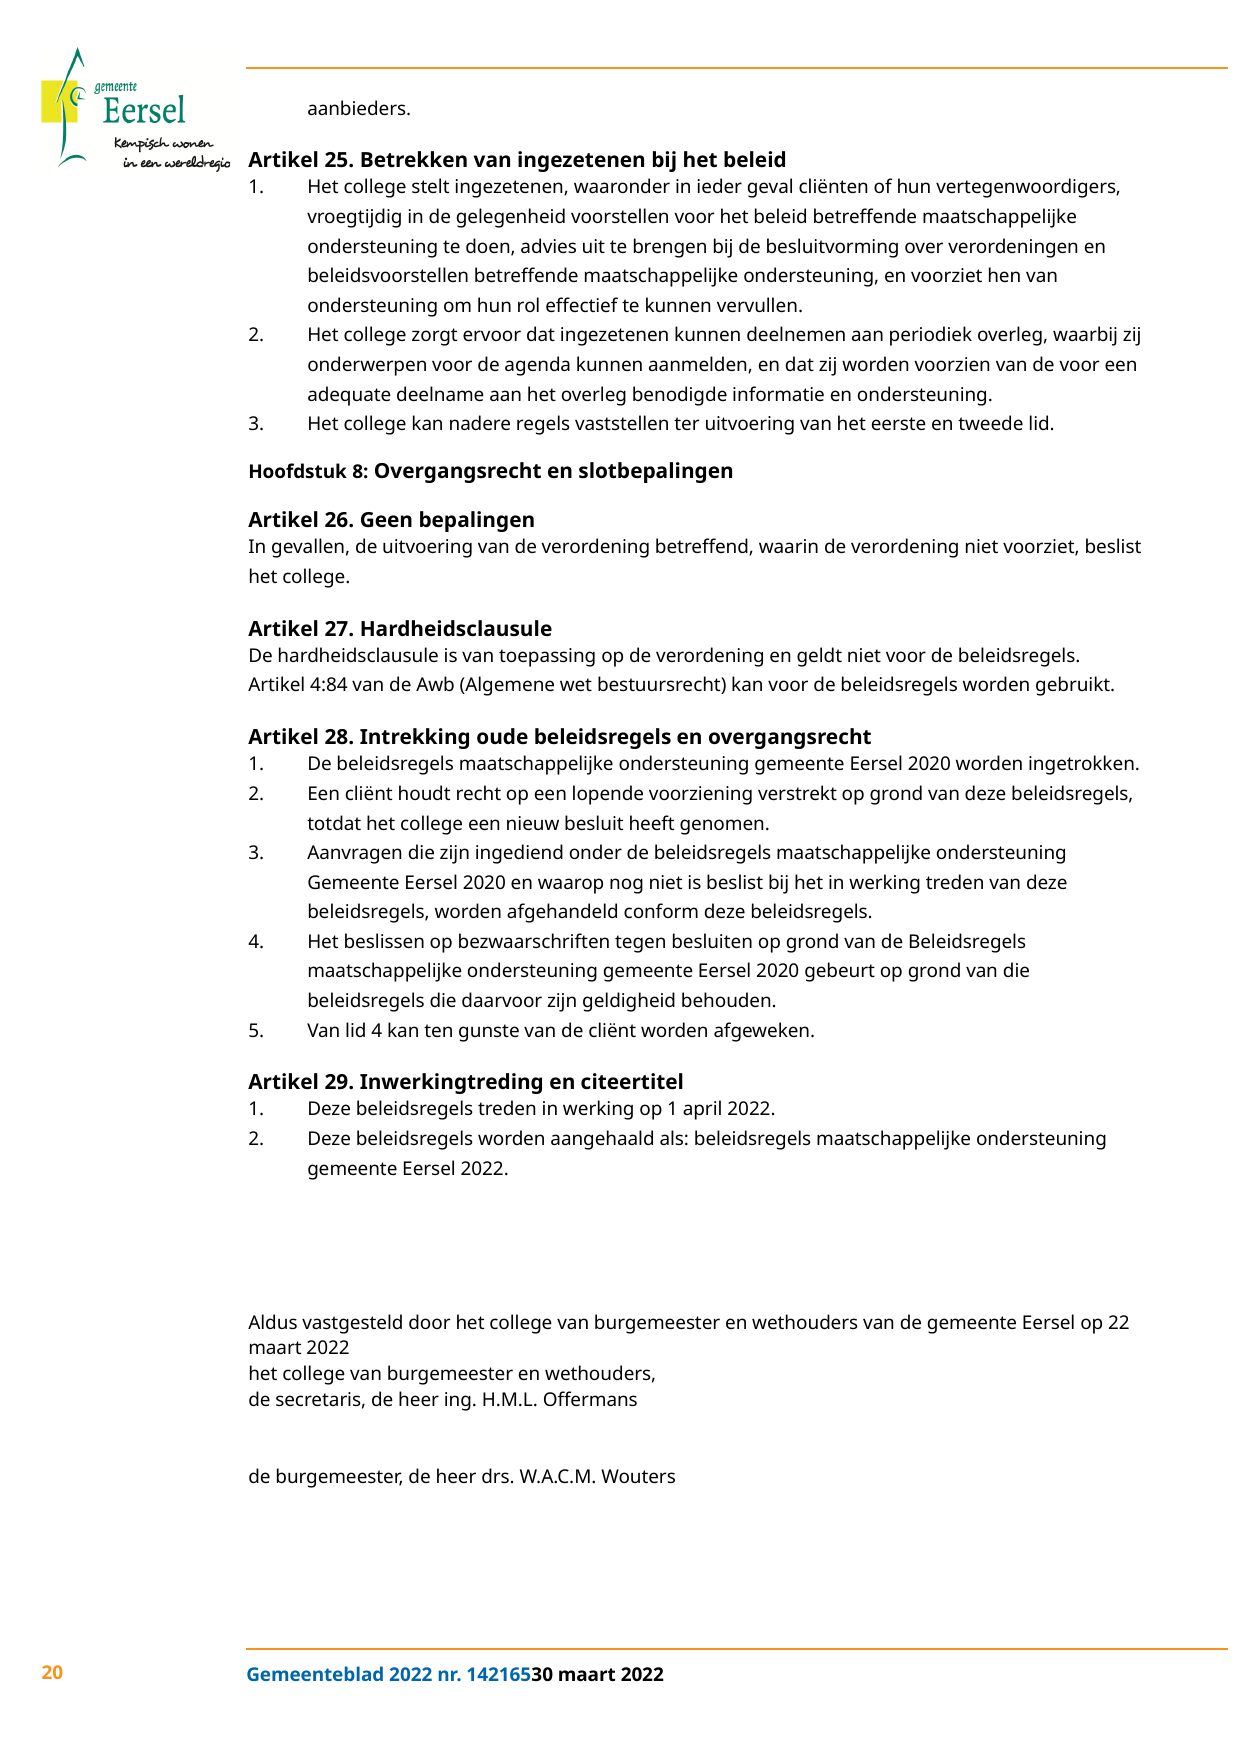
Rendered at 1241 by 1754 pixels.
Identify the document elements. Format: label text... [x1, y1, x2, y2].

list Een cliënt houdt recht op een lopende voorziening verstrekt op grond van deze beleidsregels, totdat het college een nieuw besluit heeft genomen. [248, 780, 1152, 835]
text Artikel 4:84 van de Awb (Algemene wet bestuursrecht) kan voor de beleidsregels worden gebruikt. [248, 672, 1152, 697]
text In gevallen, de uitvoering van de verordening betreffend, waarin de verordening niet voorziet, beslist het college. [248, 534, 1152, 589]
list Deze beleidsregels treden in werking op 1 april 2022. [248, 1096, 1152, 1121]
list Aanvragen die zijn ingediend onder de beleidsregels maatschappelijke ondersteuning Gemeente Eersel 2020 en waarop nog niet is beslist bij het in werking treden van deze beleidsregels, worden afgehandeld conform deze beleidsregels. [248, 839, 1152, 924]
list Het college kan nadere regels vaststellen ter uitvoering van het eerste en tweede lid. [248, 410, 1152, 436]
list De beleidsregels maatschappelijke ondersteuning gemeente Eersel 2020 worden ingetrokken. [248, 751, 1152, 776]
text Aldus vastgesteld door het college van burgemeester en wethouders van de gemeente Eersel op 22 maart 2022 [248, 1309, 1152, 1360]
text Artikel 26. Geen bepalingen [248, 505, 1152, 534]
list Het college zorgt ervoor dat ingezetenen kunnen deelnemen aan periodiek overleg, waarbij zij onderwerpen voor de agenda kunnen aanmelden, en dat zij worden voorzien van de voor een adequate deelname aan het overleg benodigde informatie en ondersteuning. [248, 322, 1152, 406]
list aanbieders. [248, 95, 1152, 121]
list Deze beleidsregels worden aangehaald als: beleidsregels maatschappelijke ondersteuning gemeente Eersel 2022. [248, 1125, 1152, 1181]
text Artikel 29. Inwerkingtreding en citeertitel [248, 1067, 1152, 1096]
text De hardheidsclausule is van toepassing op de verordening en geldt niet voor de beleidsregels. [248, 642, 1152, 668]
picture [41, 47, 231, 172]
text het college van burgemeester en wethouders, [248, 1360, 1152, 1386]
list Het college stelt ingezetenen, waaronder in ieder geval cliënten of hun vertegenwoordigers, vroegtijdig in de gelegenheid voorstellen voor het beleid betreffende maatschappelijke ondersteuning te doen, advies uit te brengen bij de besluitvorming over verordeningen en beleidsvoorstellen betreffende maatschappelijke ondersteuning, en voorziet hen van ondersteuning om hun rol effectief te kunnen vervullen. [248, 174, 1152, 318]
list Van lid 4 kan ten gunste van de cliënt worden afgeweken. [248, 1017, 1152, 1042]
text Artikel 27. Hardheidsclausule [248, 614, 1152, 642]
list Het beslissen op bezwaarschriften tegen besluiten op grond van de Beleidsregels maatschappelijke ondersteuning gemeente Eersel 2020 gebeurt op grond van die beleidsregels die daarvoor zijn geldigheid behouden. [248, 928, 1152, 1013]
text de secretaris, de heer ing. H.M.L. Offermans [248, 1386, 1152, 1412]
text Artikel 25. Betrekken van ingezetenen bij het beleid [248, 145, 1152, 174]
text Artikel 28. Intrekking oude beleidsregels en overgangsrecht [248, 722, 1152, 751]
text de burgemeester, de heer drs. W.A.C.M. Wouters [248, 1463, 1152, 1489]
text Hoofdstuk 8: Overgangsrecht en slotbepalingen [248, 456, 1152, 484]
